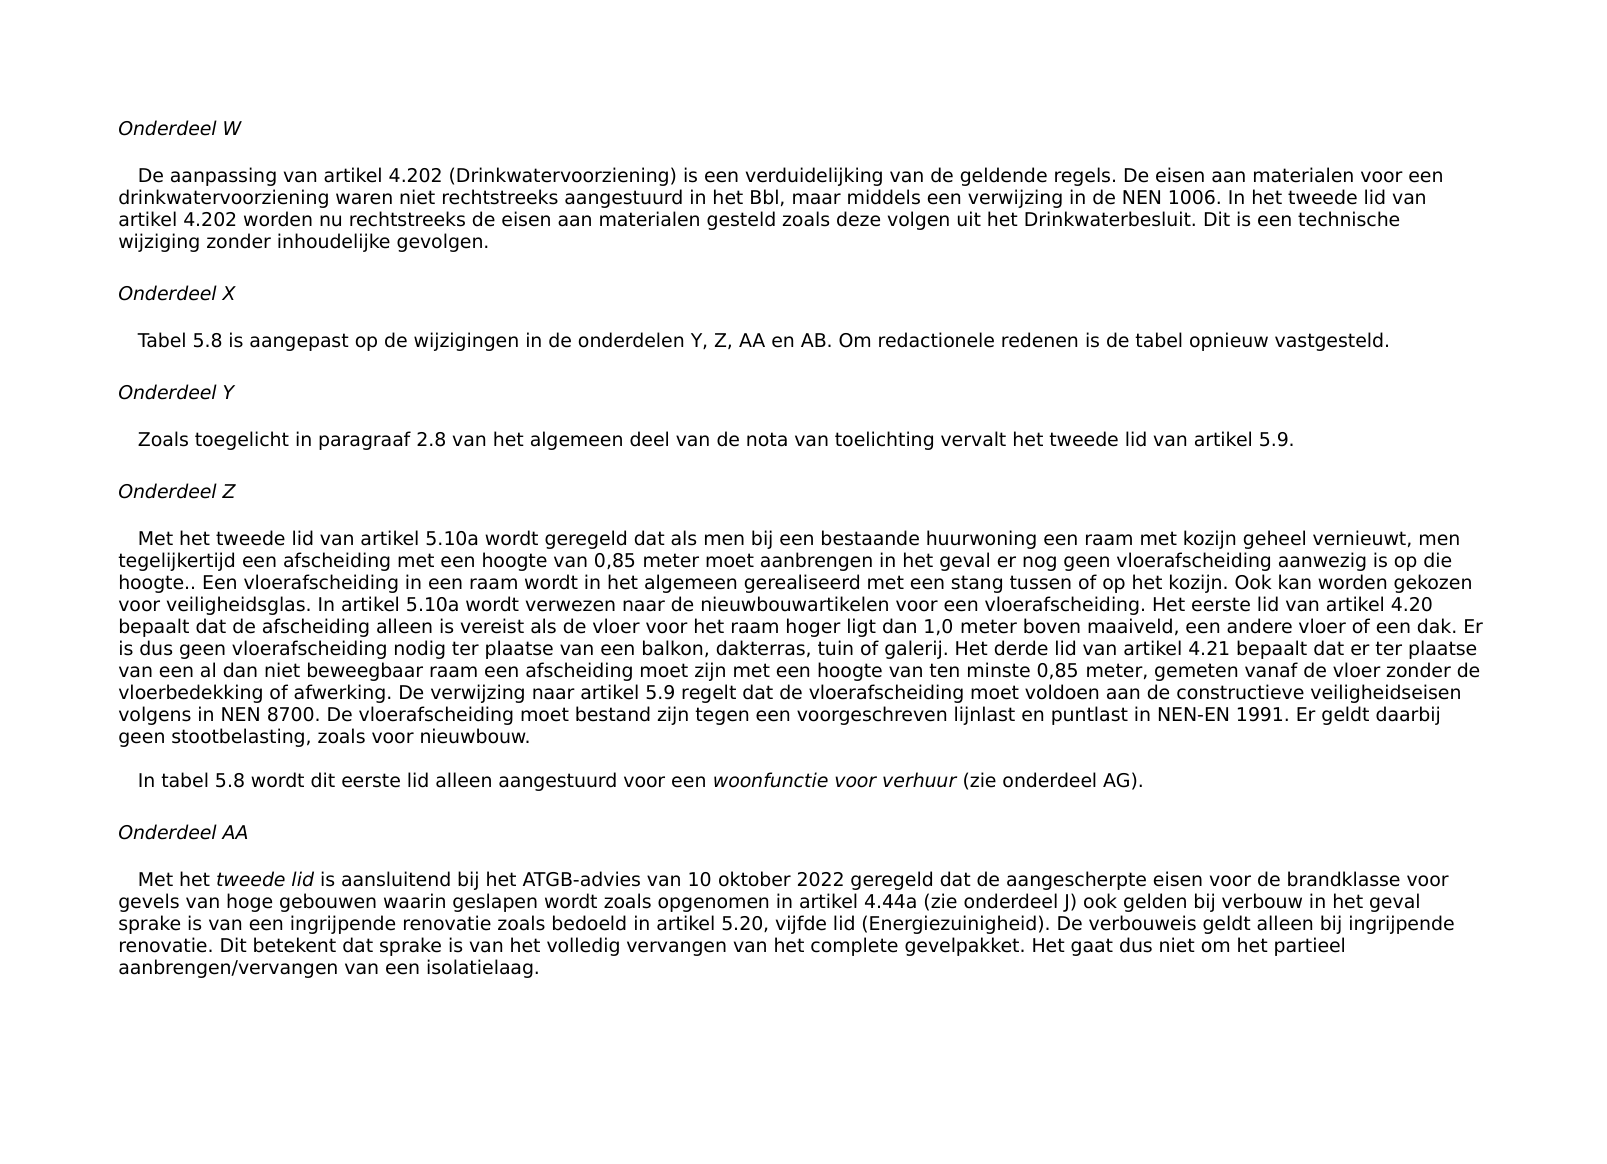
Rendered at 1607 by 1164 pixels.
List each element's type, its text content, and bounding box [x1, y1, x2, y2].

text Tabel 5.8 is aangepast op de wijzigingen in de onderdelen Y, Z, AA en AB. Om redactionele redenen is de tabel opnieuw vastgesteld. [118, 330, 1488, 352]
subtitle Onderdeel X [118, 283, 1488, 305]
subtitle Onderdeel Y [118, 382, 1488, 404]
subtitle Onderdeel Z [118, 481, 1488, 503]
text Met het tweede lid is aansluitend bij het ATGB-advies van 10 oktober 2022 geregeld dat de aangescherpte eisen voor de brandklasse voor gevels van hoge gebouwen waarin geslapen wordt zoals opgenomen in artikel 4.44a (zie onderdeel J) ook gelden bij verbouw in het geval sprake is van een ingrijpende renovatie zoals bedoeld in artikel 5.20, vijfde lid (Energiezuinigheid). De verbouweis geldt alleen bij ingrijpende renovatie. Dit betekent dat sprake is van het volledig vervangen van het complete gevelpakket. Het gaat dus niet om het partieel aanbrengen/vervangen van een isolatielaag. [118, 869, 1488, 979]
text In tabel 5.8 wordt dit eerste lid alleen aangestuurd voor een woonfunctie voor verhuur (zie onderdeel AG). [118, 770, 1488, 792]
text Met het tweede lid van artikel 5.10a wordt geregeld dat als men bij een bestaande huurwoning een raam met kozijn geheel vernieuwt, men tegelijkertijd een afscheiding met een hoogte van 0,85 meter moet aanbrengen in het geval er nog geen vloerafscheiding aanwezig is op die hoogte.. Een vloerafscheiding in een raam wordt in het algemeen gerealiseerd met een stang tussen of op het kozijn. Ook kan worden gekozen voor veiligheidsglas. In artikel 5.10a wordt verwezen naar de nieuwbouwartikelen voor een vloerafscheiding. Het eerste lid van artikel 4.20 bepaalt dat de afscheiding alleen is vereist als de vloer voor het raam hoger ligt dan 1,0 meter boven maaiveld, een andere vloer of een dak. Er is dus geen vloerafscheiding nodig ter plaatse van een balkon, dakterras, tuin of galerij. Het derde lid van artikel 4.21 bepaalt dat er ter plaatse van een al dan niet beweegbaar raam een afscheiding moet zijn met een hoogte van ten minste 0,85 meter, gemeten vanaf de vloer zonder de vloerbedekking of afwerking. De verwijzing naar artikel 5.9 regelt dat de vloerafscheiding moet voldoen aan de constructieve veiligheidseisen volgens in NEN 8700. De vloerafscheiding moet bestand zijn tegen een voorgeschreven lijnlast en puntlast in NEN-EN 1991. Er geldt daarbij geen stootbelasting, zoals voor nieuwbouw. [118, 528, 1488, 748]
subtitle Onderdeel AA [118, 822, 1488, 844]
text De aanpassing van artikel 4.202 (Drinkwatervoorziening) is een verduidelijking van de geldende regels. De eisen aan materialen voor een drinkwatervoorziening waren niet rechtstreeks aangestuurd in het Bbl, maar middels een verwijzing in de NEN 1006. In het tweede lid van artikel 4.202 worden nu rechtstreeks de eisen aan materialen gesteld zoals deze volgen uit het Drinkwaterbesluit. Dit is een technische wijziging zonder inhoudelijke gevolgen. [118, 165, 1488, 253]
subtitle Onderdeel W [118, 118, 1488, 140]
text Zoals toegelicht in paragraaf 2.8 van het algemeen deel van de nota van toelichting vervalt het tweede lid van artikel 5.9. [118, 429, 1488, 451]
